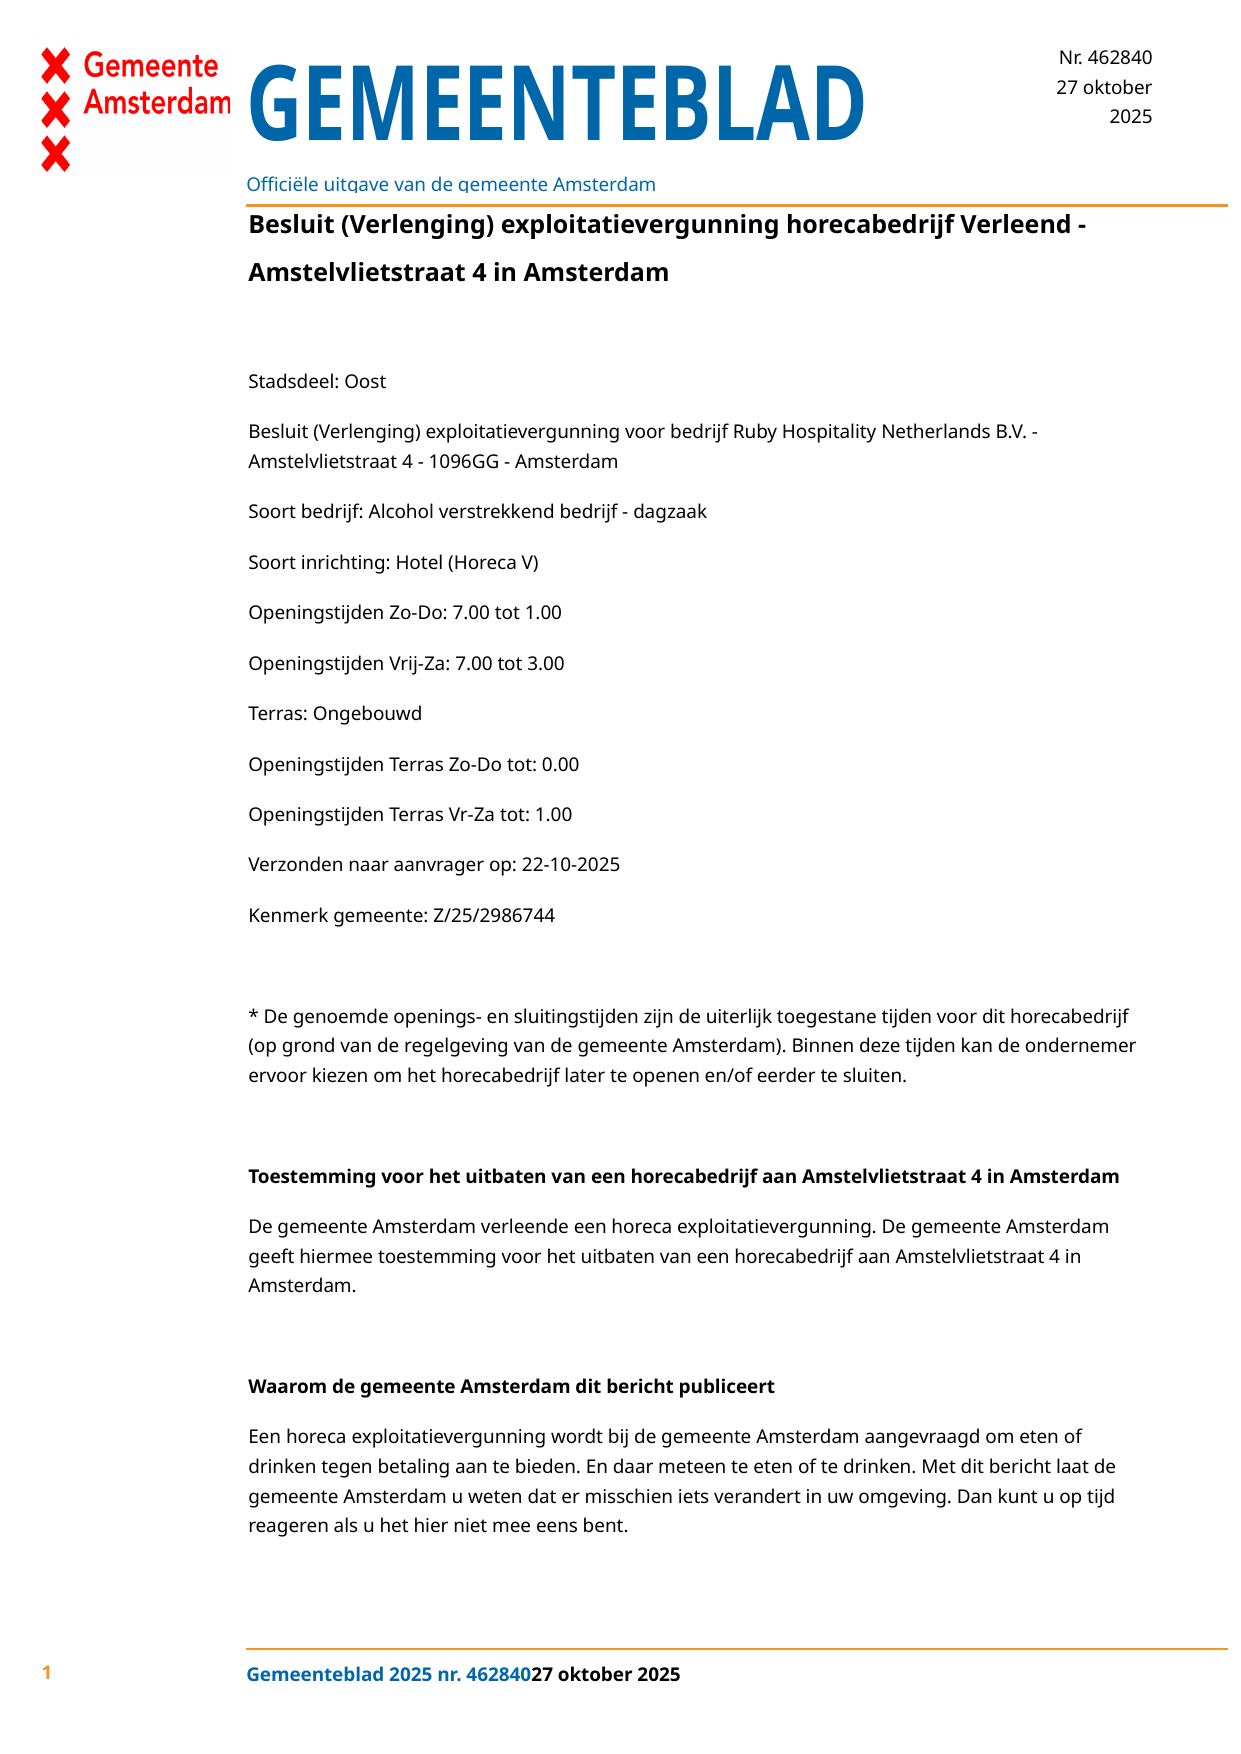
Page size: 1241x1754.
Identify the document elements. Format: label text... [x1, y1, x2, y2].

text Openingstijden Zo-Do: 7.00 tot 1.00 [248, 599, 1152, 625]
text Besluit (Verlenging) exploitatievergunning voor bedrijf Ruby Hospitality Netherlands B.V. - Amstelvlietstraat 4 - 1096GG - Amsterdam [248, 419, 1152, 474]
text Soort inrichting: Hotel (Horeca V) [248, 549, 1152, 575]
text Terras: Ongebouwd [248, 700, 1152, 726]
text Openingstijden Vrij-Za: 7.00 tot 3.00 [248, 650, 1152, 676]
text Een horeca exploitatievergunning wordt bij de gemeente Amsterdam aangevraagd om eten of drinken tegen betaling aan te bieden. En daar meteen te eten of te drinken. Met dit bericht laat de gemeente Amsterdam u weten dat er misschien iets verandert in uw omgeving. Dan kunt u op tijd reageren als u het hier niet mee eens bent. [248, 1424, 1152, 1538]
text * De genoemde openings- en sluitingstijden zijn de uiterlijk toegestane tijden voor dit horecabedrijf (op grond van de regelgeving van de gemeente Amsterdam). Binnen deze tijden kan de ondernemer ervoor kiezen om het horecabedrijf later te openen en/of eerder te sluiten. [248, 1003, 1152, 1088]
text Kenmerk gemeente: Z/25/2986744 [248, 902, 1152, 928]
text Stadsdeel: Oost [248, 368, 1152, 394]
text Soort bedrijf: Alcohol verstrekkend bedrijf - dagzaak [248, 499, 1152, 524]
picture [41, 47, 231, 172]
text Waarom de gemeente Amsterdam dit bericht publiceert [248, 1373, 1152, 1399]
text Verzonden naar aanvrager op: 22-10-2025 [248, 852, 1152, 877]
text Besluit (Verlenging) exploitatievergunning horecabedrijf Verleend - Amstelvlietstraat 4 in Amsterdam [248, 207, 1152, 288]
text Openingstijden Terras Zo-Do tot: 0.00 [248, 751, 1152, 777]
text Toestemming voor het uitbaten van een horecabedrijf aan Amstelvlietstraat 4 in Amsterdam [248, 1163, 1152, 1189]
text Openingstijden Terras Vr-Za tot: 1.00 [248, 801, 1152, 827]
text De gemeente Amsterdam verleende een horeca exploitatievergunning. De gemeente Amsterdam geeft hiermee toestemming voor het uitbaten van een horecabedrijf aan Amstelvlietstraat 4 in Amsterdam. [248, 1213, 1152, 1298]
